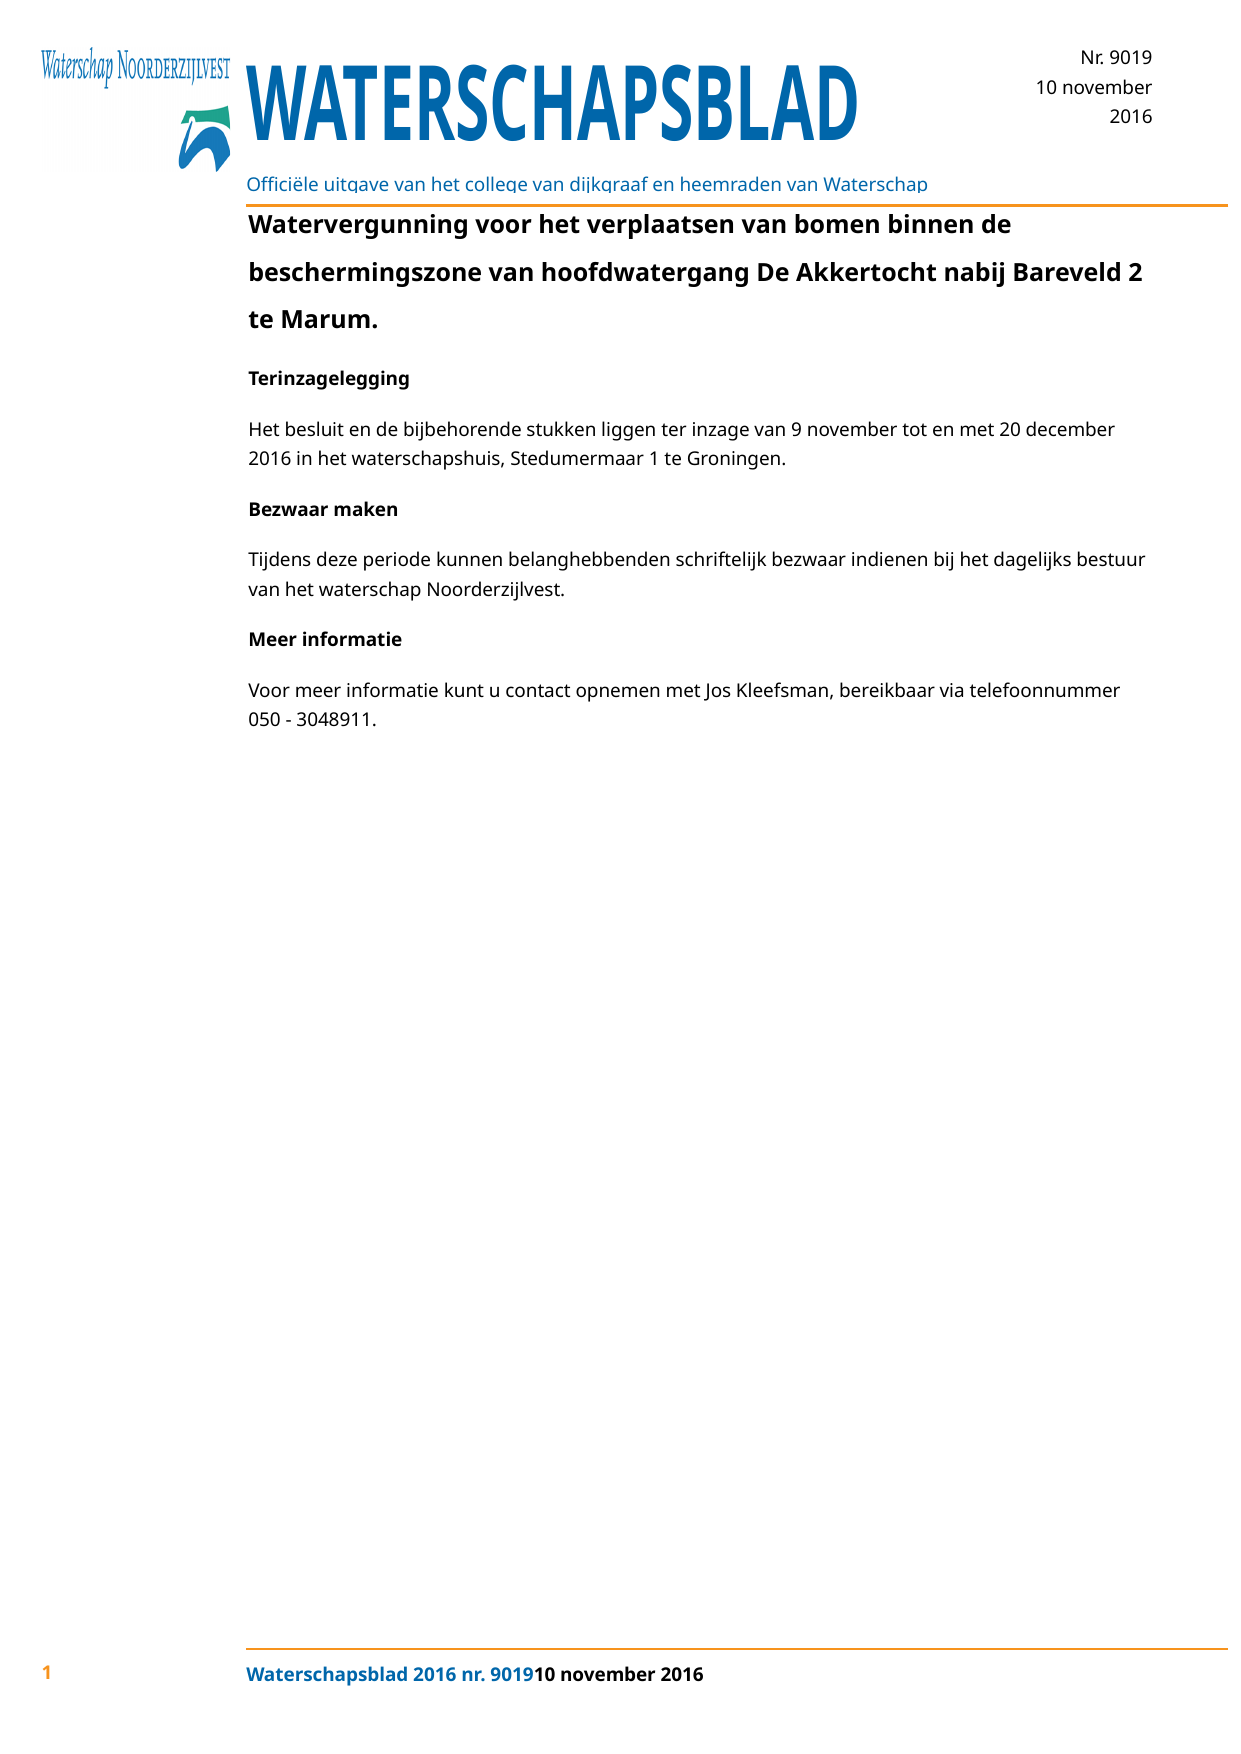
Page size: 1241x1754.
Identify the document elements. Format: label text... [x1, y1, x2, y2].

picture [41, 47, 231, 172]
text Tijdens deze periode kunnen belanghebbenden schriftelijk bezwaar indienen bij het dagelijks bestuur van het waterschap Noorderzijlvest. [248, 546, 1152, 602]
text Het besluit en de bijbehorende stukken liggen ter inzage van 9 november tot en met 20 december 2016 in het waterschapshuis, Stedumermaar 1 te Groningen. [248, 416, 1152, 471]
text Bezwaar maken [248, 496, 1152, 522]
text Voor meer informatie kunt u contact opnemen met Jos Kleefsman, bereikbaar via telefoonnummer 050 - 3048911. [248, 677, 1152, 732]
text Watervergunning voor het verplaatsen van bomen binnen de beschermingszone van hoofdwatergang De Akkertocht nabij Bareveld 2 te Marum. [248, 207, 1152, 336]
text Meer informatie [248, 626, 1152, 652]
text Terinzagelegging [248, 366, 1152, 391]
